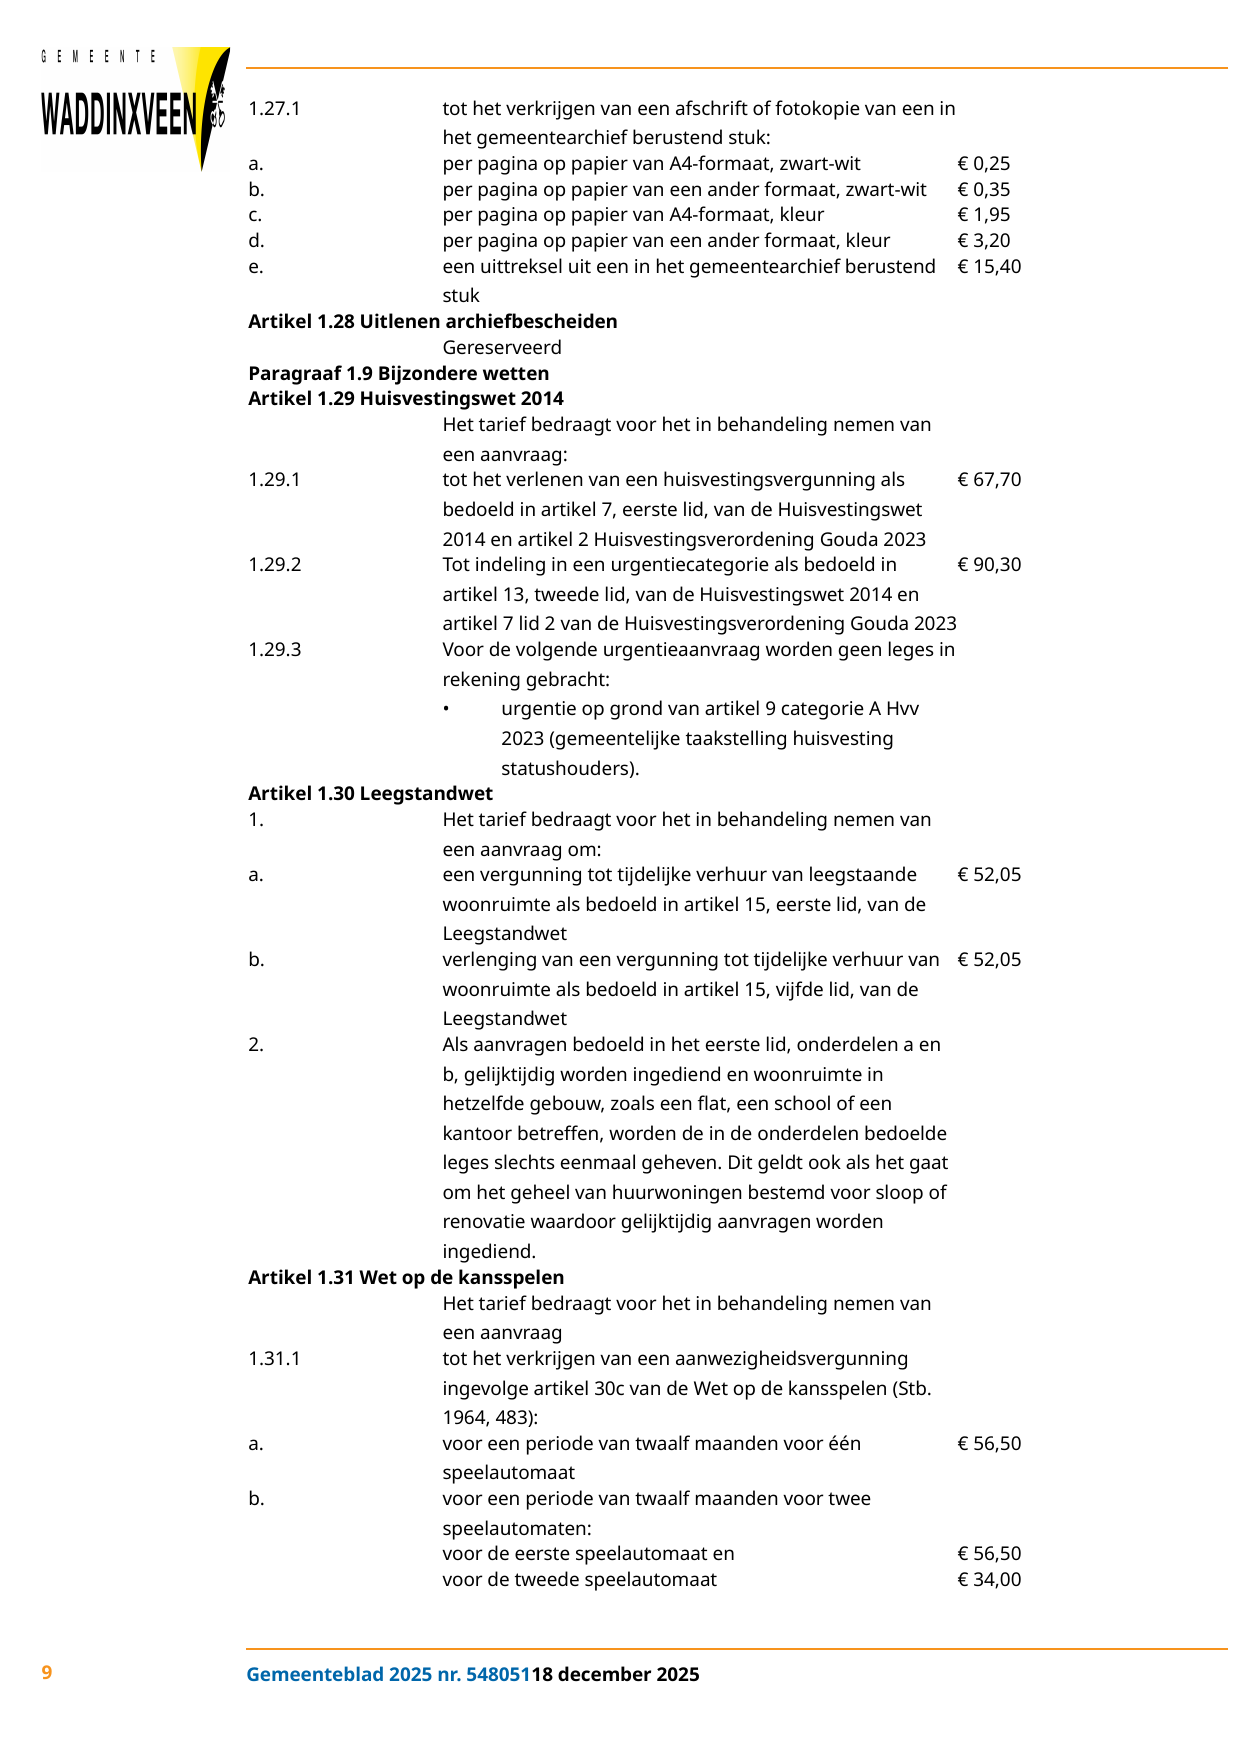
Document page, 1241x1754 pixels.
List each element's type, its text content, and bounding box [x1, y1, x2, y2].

table_cell Artikel 1.28 Uitlenen archiefbescheiden [248, 308, 1152, 334]
table_cell 1.31.1 [248, 1345, 442, 1430]
table_cell [958, 1345, 1152, 1430]
table_cell Het tarief bedraagt voor het in behandeling nemen van een aanvraag: [442, 411, 957, 467]
table_cell 1.29.2 [248, 551, 442, 636]
table_cell Als aanvragen bedoeld in het eerste lid, onderdelen a en b, gelijktijdig worden ingediend en woonruimte in hetzelfde gebouw, zoals een flat, een school of een kantoor betreffen, worden de in de onderdelen bedoelde leges slechts eenmaal geheven. Dit geldt ook als het gaat om het geheel van huurwoningen bestemd voor sloop of renovatie waardoor gelijktijdig aanvragen worden ingediend. [442, 1031, 957, 1264]
table_cell b. [248, 946, 442, 1031]
table_cell € 67,70 [958, 467, 1152, 551]
table_cell voor de tweede speelautomaat [442, 1566, 957, 1592]
table_cell € 56,50 [958, 1541, 1152, 1566]
table_cell Het tarief bedraagt voor het in behandeling nemen van een aanvraag om: [442, 806, 957, 861]
table_cell tot het verlenen van een huisvestingsvergunning als bedoeld in artikel 7, eerste lid, van de Huisvestingswet 2014 en artikel 2 Huisvestingsverordening Gouda 2023 [442, 467, 957, 551]
table_cell b. [248, 1485, 442, 1541]
table_cell [958, 411, 1152, 467]
table_cell 1.29.3 [248, 636, 442, 780]
table_cell € 56,50 [958, 1430, 1152, 1485]
table_cell [248, 334, 442, 360]
table_cell b. [248, 176, 442, 202]
table_cell per pagina op papier van een ander formaat, kleur [442, 227, 957, 253]
table_cell € 52,05 [958, 861, 1152, 946]
table_cell Tot indeling in een urgentiecategorie als bedoeld in artikel 13, tweede lid, van de Huisvestingswet 2014 en artikel 7 lid 2 van de Huisvestingsverordening Gouda 2023 [442, 551, 957, 636]
table_cell € 3,20 [958, 227, 1152, 253]
table_cell voor de eerste speelautomaat en [442, 1541, 957, 1566]
table_cell a. [248, 1430, 442, 1485]
table_cell een vergunning tot tijdelijke verhuur van leegstaande woonruimte als bedoeld in artikel 15, eerste lid, van de Leegstandwet [442, 861, 957, 946]
table_cell [958, 1031, 1152, 1264]
table_cell e. [248, 253, 442, 308]
table_cell Voor de volgende urgentieaanvraag worden geen leges in rekening gebracht: urgentie op grond van artikel 9 categorie A Hvv 2023 (gemeentelijke taakstelling huisvesting statushouders). [442, 636, 957, 780]
table_cell voor een periode van twaalf maanden voor één speelautomaat [442, 1430, 957, 1485]
table_cell 1.27.1 [248, 95, 442, 150]
table_cell € 90,30 [958, 551, 1152, 636]
table_cell [958, 806, 1152, 861]
table_cell per pagina op papier van A4-formaat, kleur [442, 202, 957, 227]
table_cell [958, 1485, 1152, 1541]
table_cell d. [248, 227, 442, 253]
table_cell [958, 95, 1152, 150]
table_cell een uittreksel uit een in het gemeentearchief berustend stuk [442, 253, 957, 308]
table_cell a. [248, 150, 442, 176]
table_cell € 0,25 [958, 150, 1152, 176]
table_cell [248, 1290, 442, 1345]
table_cell € 34,00 [958, 1566, 1152, 1592]
table_cell c. [248, 202, 442, 227]
table_cell a. [248, 861, 442, 946]
table_cell € 0,35 [958, 176, 1152, 202]
table_cell tot het verkrijgen van een aanwezigheidsvergunning ingevolge artikel 30c van de Wet op de kansspelen (Stb. 1964, 483): [442, 1345, 957, 1430]
table_cell € 15,40 [958, 253, 1152, 308]
picture [41, 47, 231, 172]
table_cell € 1,95 [958, 202, 1152, 227]
table_cell [248, 1566, 442, 1592]
table_cell [958, 636, 1152, 780]
table_cell [248, 411, 442, 467]
table_cell Paragraaf 1.9 Bijzondere wetten [248, 360, 1152, 386]
table_cell 1. [248, 806, 442, 861]
table_cell € 52,05 [958, 946, 1152, 1031]
table_cell Artikel 1.29 Huisvestingswet 2014 [248, 386, 1152, 411]
table_cell per pagina op papier van A4-formaat, zwart-wit [442, 150, 957, 176]
table_cell 1.29.1 [248, 467, 442, 551]
table_cell tot het verkrijgen van een afschrift of fotokopie van een in het gemeentearchief berustend stuk: [442, 95, 957, 150]
table_cell [248, 1541, 442, 1566]
table_cell voor een periode van twaalf maanden voor twee speelautomaten: [442, 1485, 957, 1541]
table_cell per pagina op papier van een ander formaat, zwart-wit [442, 176, 957, 202]
table_cell Het tarief bedraagt voor het in behandeling nemen van een aanvraag [442, 1290, 957, 1345]
table_cell Artikel 1.30 Leegstandwet [248, 780, 1152, 806]
table_cell [958, 1290, 1152, 1345]
table_cell 2. [248, 1031, 442, 1264]
table_cell verlenging van een vergunning tot tijdelijke verhuur van woonruimte als bedoeld in artikel 15, vijfde lid, van de Leegstandwet [442, 946, 957, 1031]
table_cell Artikel 1.31 Wet op de kansspelen [248, 1264, 1152, 1290]
table_cell [958, 334, 1152, 360]
table_cell Gereserveerd [442, 334, 957, 360]
